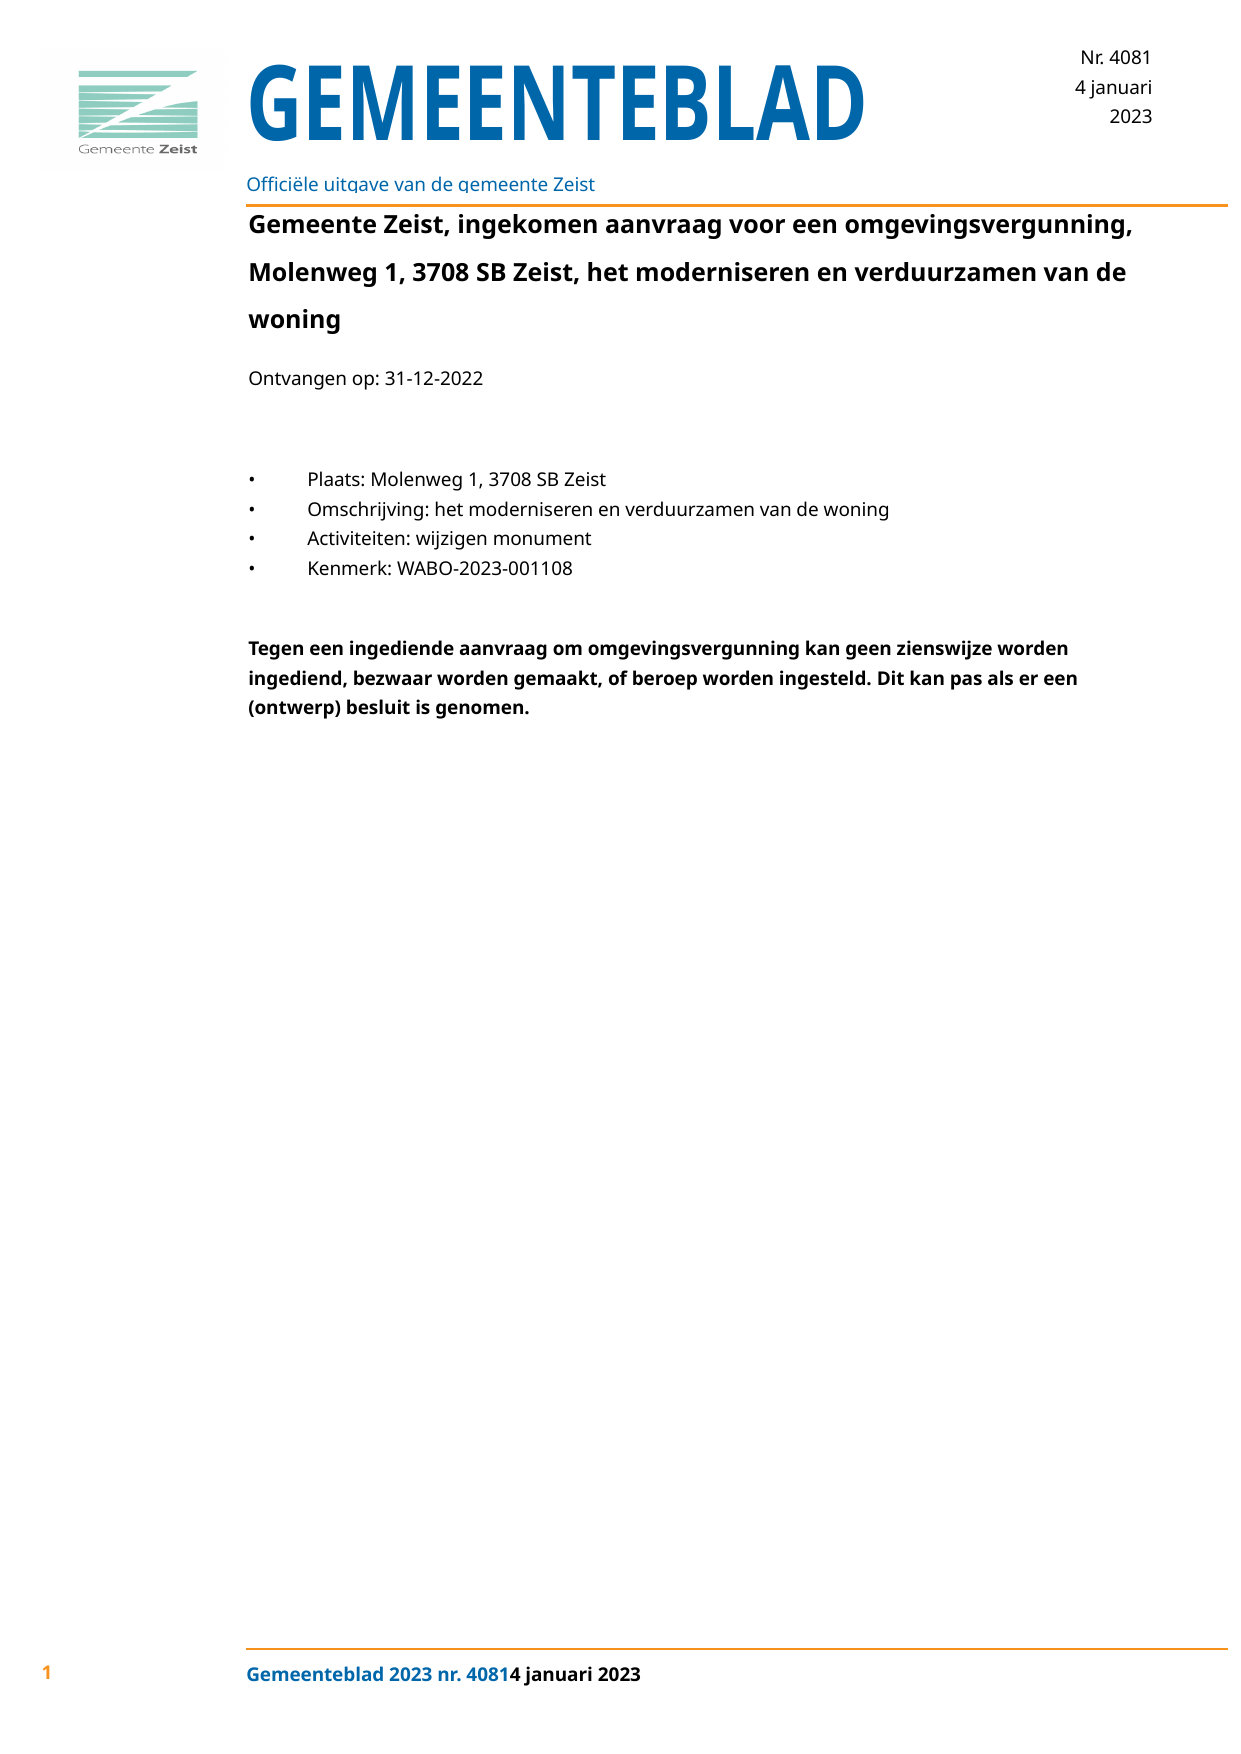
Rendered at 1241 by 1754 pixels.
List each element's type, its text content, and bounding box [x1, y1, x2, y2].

text Ontvangen op: 31-12-2022 [248, 366, 1152, 391]
picture [41, 47, 231, 172]
list Activiteiten: wijzigen monument [248, 526, 1152, 551]
text Gemeente Zeist, ingekomen aanvraag voor een omgevingsvergunning, Molenweg 1, 3708 SB Zeist, het moderniseren en verduurzamen van de woning [248, 207, 1152, 336]
list Kenmerk: WABO-2023-001108 [248, 555, 1152, 581]
text Tegen een ingediende aanvraag om omgevingsvergunning kan geen zienswijze worden ingediend, bezwaar worden gemaakt, of beroep worden ingesteld. Dit kan pas als er een (ontwerp) besluit is genomen. [248, 635, 1152, 720]
list Omschrijving: het moderniseren en verduurzamen van de woning [248, 496, 1152, 522]
list Plaats: Molenweg 1, 3708 SB Zeist [248, 466, 1152, 492]
